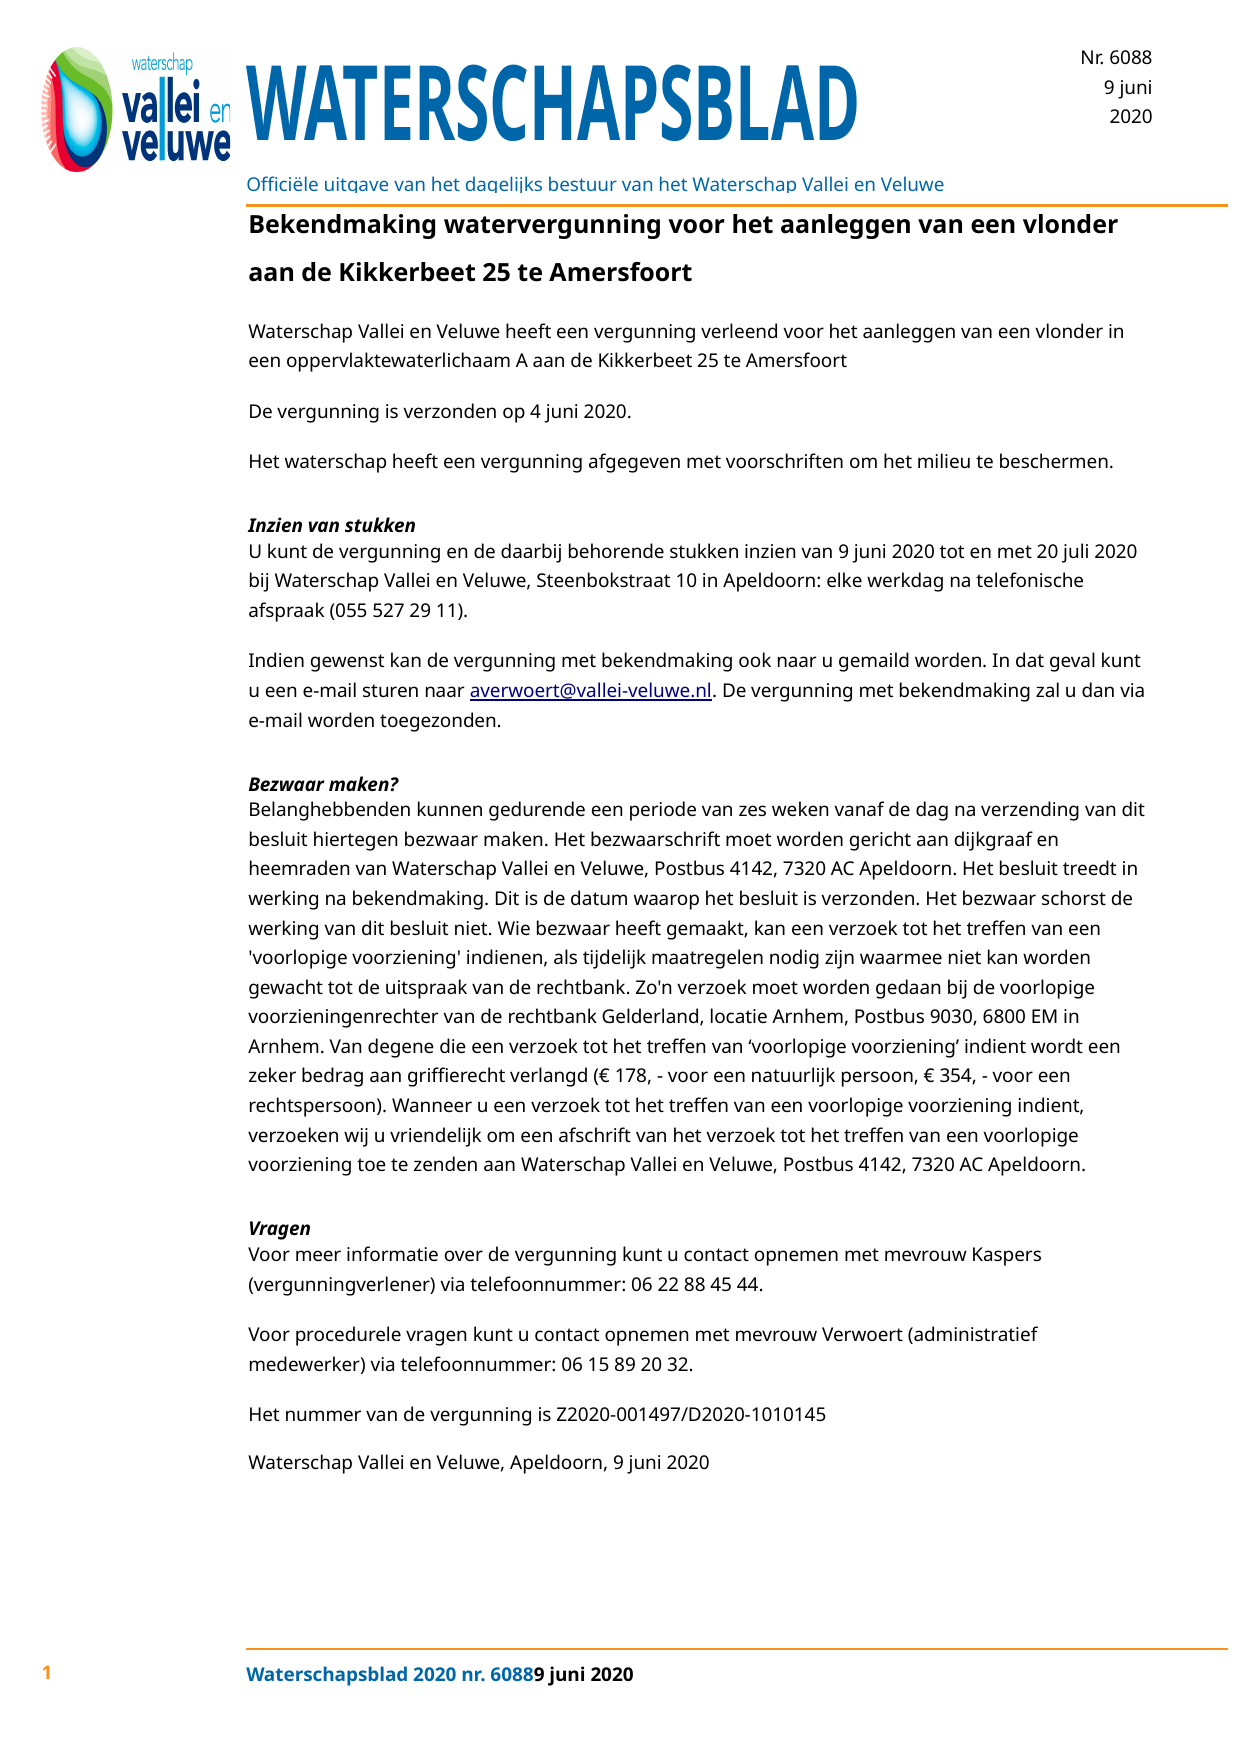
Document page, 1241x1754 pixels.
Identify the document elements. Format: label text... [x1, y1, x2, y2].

text Waterschap Vallei en Veluwe heeft een vergunning verleend voor het aanleggen van een vlonder in een oppervlaktewaterlichaam A aan de Kikkerbeet 25 te Amersfoort [248, 318, 1152, 373]
text Het nummer van de vergunning is Z2020-001497/D2020-1010145 [248, 1401, 1152, 1427]
text Waterschap Vallei en Veluwe, Apeldoorn, 9 juni 2020 [248, 1449, 1152, 1475]
text U kunt de vergunning en de daarbij behorende stukken inzien van 9 juni 2020 tot en met 20 juli 2020 bij Waterschap Vallei en Veluwe, Steenbokstraat 10 in Apeldoorn: elke werkdag na telefonische afspraak (055 527 29 11). [248, 538, 1152, 623]
text Belanghebbenden kunnen gedurende een periode van zes weken vanaf de dag na verzending van dit besluit hiertegen bezwaar maken. Het bezwaarschrift moet worden gericht aan dijkgraaf en heemraden van Waterschap Vallei en Veluwe, Postbus 4142, 7320 AC Apeldoorn. Het besluit treedt in werking na bekendmaking. Dit is de datum waarop het besluit is verzonden. Het bezwaar schorst de werking van dit besluit niet. Wie bezwaar heeft gemaakt, kan een verzoek tot het treffen van een 'voorlopige voorziening' indienen, als tijdelijk maatregelen nodig zijn waarmee niet kan worden gewacht tot de uitspraak van de rechtbank. Zo'n verzoek moet worden gedaan bij de voorlopige voorzieningenrechter van de rechtbank Gelderland, locatie Arnhem, Postbus 9030, 6800 EM in Arnhem. Van degene die een verzoek tot het treffen van ‘voorlopige voorziening’ indient wordt een zeker bedrag aan griffierecht verlangd (€ 178, - voor een natuurlijk persoon, € 354, - voor een rechtspersoon). Wanneer u een verzoek tot het treffen van een voorlopige voorziening indient, verzoeken wij u vriendelijk om een afschrift van het verzoek tot het treffen van een voorlopige voorziening toe te zenden aan Waterschap Vallei en Veluwe, Postbus 4142, 7320 AC Apeldoorn. [248, 796, 1152, 1177]
text Voor meer informatie over de vergunning kunt u contact opnemen met mevrouw Kaspers (vergunningverlener) via telefoonnummer: 06 22 88 45 44. [248, 1241, 1152, 1296]
text Inzien van stukken [248, 512, 1152, 538]
text Bekendmaking watervergunning voor het aanleggen van een vlonder aan de Kikkerbeet 25 te Amersfoort [248, 207, 1152, 288]
picture [41, 47, 231, 172]
text De vergunning is verzonden op 4 juni 2020. [248, 398, 1152, 424]
text Voor procedurele vragen kunt u contact opnemen met mevrouw Verwoert (administratief medewerker) via telefoonnummer: 06 15 89 20 32. [248, 1321, 1152, 1376]
text Vragen [248, 1215, 1152, 1241]
text Indien gewenst kan de vergunning met bekendmaking ook naar u gemaild worden. In dat geval kunt u een e-mail sturen naar averwoert@vallei-veluwe.nl. De vergunning met bekendmaking zal u dan via e-mail worden toegezonden. [248, 648, 1152, 732]
text Het waterschap heeft een vergunning afgegeven met voorschriften om het milieu te beschermen. [248, 448, 1152, 474]
text Bezwaar maken? [248, 771, 1152, 796]
